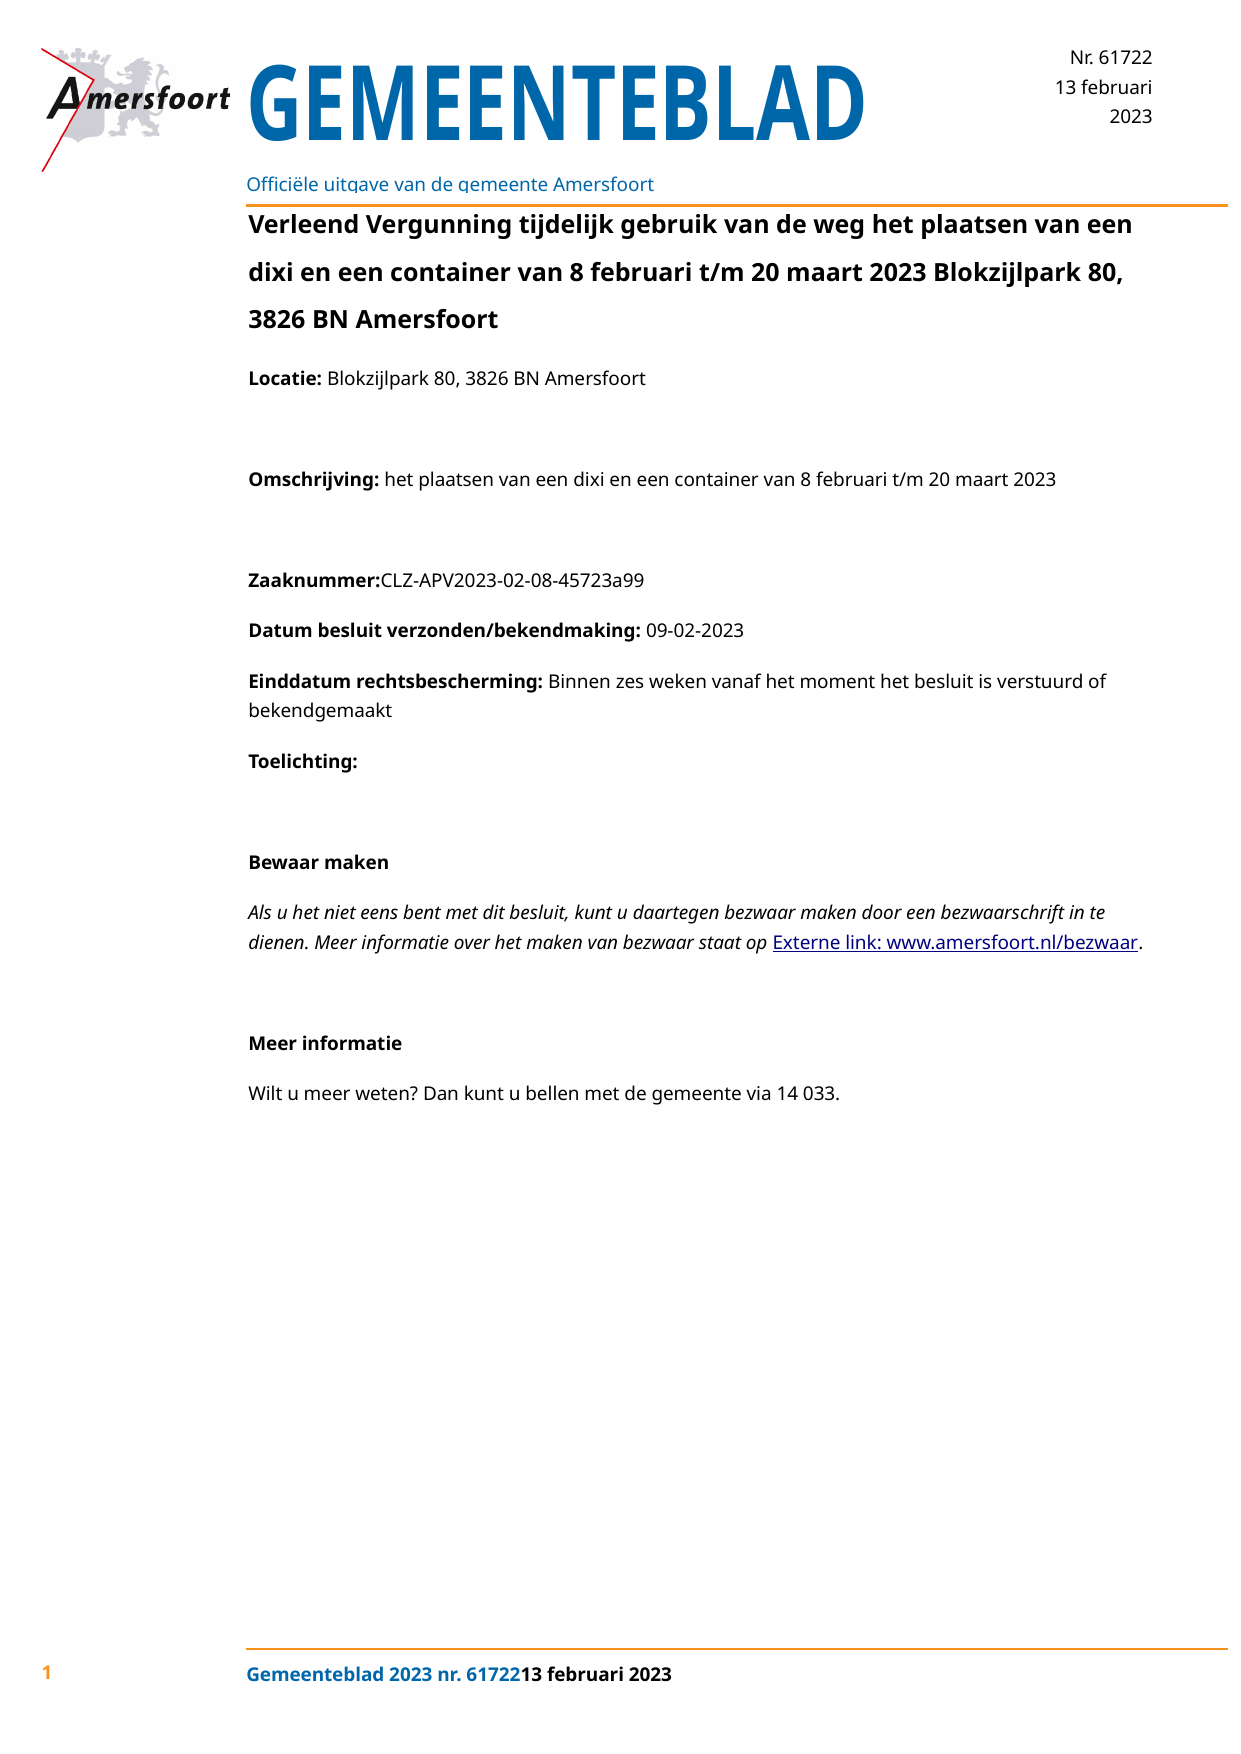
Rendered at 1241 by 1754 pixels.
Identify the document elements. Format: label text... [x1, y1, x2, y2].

text Bewaar maken [248, 849, 1152, 874]
text Zaaknummer:CLZ-APV2023-02-08-45723a99 [248, 567, 1152, 593]
text Wilt u meer weten? Dan kunt u bellen met de gemeente via 14 033. [248, 1080, 1152, 1106]
text Meer informatie [248, 1030, 1152, 1055]
picture [41, 47, 231, 172]
text Omschrijving: het plaatsen van een dixi en een container van 8 februari t/m 20 maart 2023 [248, 466, 1152, 492]
text Als u het niet eens bent met dit besluit, kunt u daartegen bezwaar maken door een bezwaarschrift in te dienen. Meer informatie over het maken van bezwaar staat op Externe link: www.amersfoort.nl/bezwaar. [248, 899, 1152, 954]
text Toelichting: [248, 748, 1152, 774]
text Locatie: Blokzijlpark 80, 3826 BN Amersfoort [248, 366, 1152, 391]
text Verleend Vergunning tijdelijk gebruik van de weg het plaatsen van een dixi en een container van 8 februari t/m 20 maart 2023 Blokzijlpark 80, 3826 BN Amersfoort [248, 207, 1152, 336]
text Datum besluit verzonden/bekendmaking: 09-02-2023 [248, 618, 1152, 643]
text Einddatum rechtsbescherming: Binnen zes weken vanaf het moment het besluit is verstuurd of bekendgemaakt [248, 668, 1152, 723]
